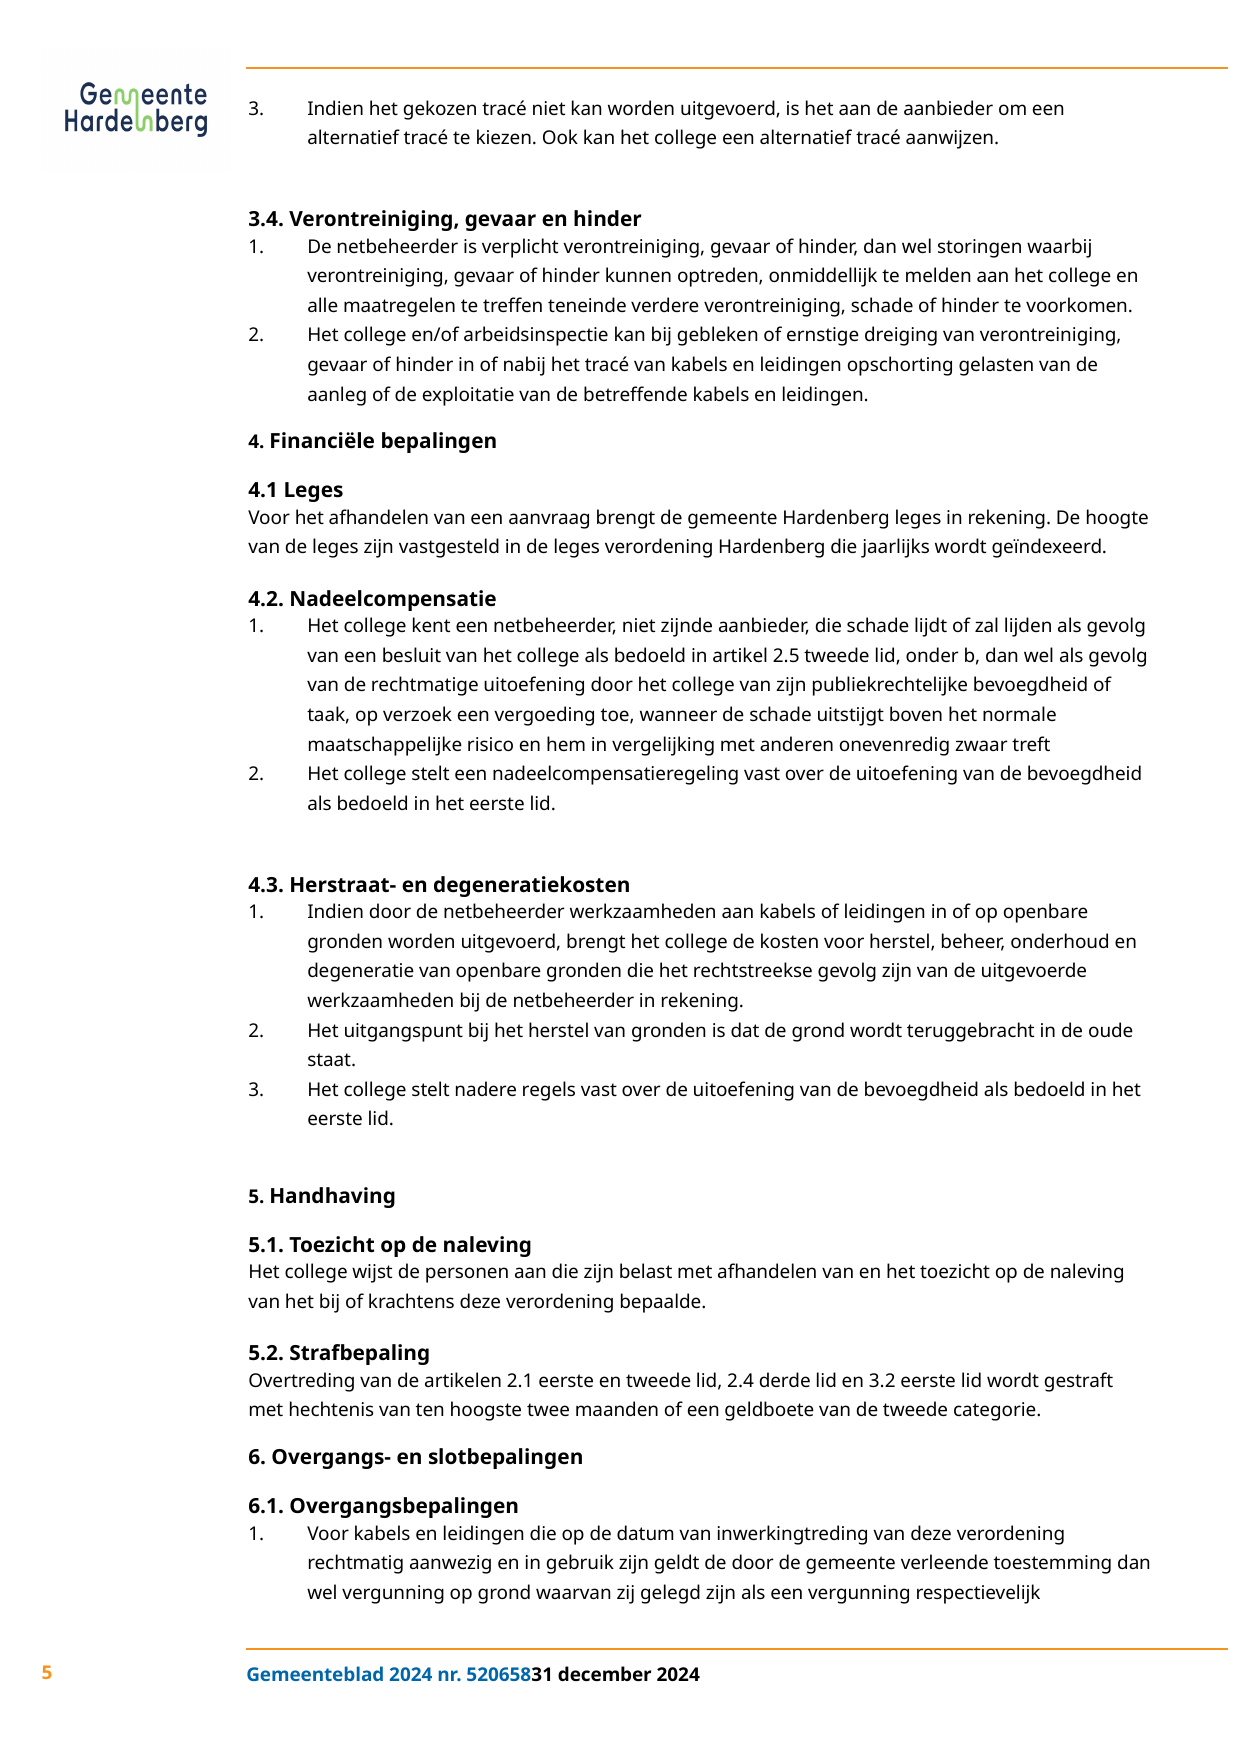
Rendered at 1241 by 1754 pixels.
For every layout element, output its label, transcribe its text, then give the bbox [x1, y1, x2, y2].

list Het college kent een netbeheerder, niet zijnde aanbieder, die schade lijdt of zal lijden als gevolg van een besluit van het college als bedoeld in artikel 2.5 tweede lid, onder b, dan wel als gevolg van de rechtmatige uitoefening door het college van zijn publiekrechtelijke bevoegdheid of taak, op verzoek een vergoeding toe, wanneer de schade uitstijgt boven het normale maatschappelijke risico en hem in vergelijking met anderen onevenredig zwaar treft [248, 612, 1152, 757]
text 5.1. Toezicht op de naleving [248, 1230, 1152, 1258]
text 5. Handhaving [248, 1181, 1152, 1209]
text 4.2. Nadeelcompensatie [248, 584, 1152, 612]
list Indien door de netbeheerder werkzaamheden aan kabels of leidingen in of op openbare gronden worden uitgevoerd, brengt het college de kosten voor herstel, beheer, onderhoud en degeneratie van openbare gronden die het rechtstreekse gevolg zijn van de uitgevoerde werkzaamheden bij de netbeheerder in rekening. [248, 898, 1152, 1013]
list Het uitgangspunt bij het herstel van gronden is dat de grond wordt teruggebracht in de oude staat. [248, 1017, 1152, 1072]
list Het college en/of arbeidsinspectie kan bij gebleken of ernstige dreiging van verontreiniging, gevaar of hinder in of nabij het tracé van kabels en leidingen opschorting gelasten van de aanleg of de exploitatie van de betreffende kabels en leidingen. [248, 322, 1152, 406]
list De netbeheerder is verplicht verontreiniging, gevaar of hinder, dan wel storingen waarbij verontreiniging, gevaar of hinder kunnen optreden, onmiddellijk te melden aan het college en alle maatregelen te treffen teneinde verdere verontreiniging, schade of hinder te voorkomen. [248, 233, 1152, 318]
list Voor kabels en leidingen die op de datum van inwerkingtreding van deze verordening rechtmatig aanwezig en in gebruik zijn geldt de door de gemeente verleende toestemming dan wel vergunning op grond waarvan zij gelegd zijn als een vergunning respectievelijk [248, 1520, 1152, 1605]
list Indien het gekozen tracé niet kan worden uitgevoerd, is het aan de aanbieder om een alternatief tracé te kiezen. Ook kan het college een alternatief tracé aanwijzen. [248, 95, 1152, 150]
text 4. Financiële bepalingen [248, 426, 1152, 455]
text 4.1 Leges [248, 476, 1152, 504]
picture [41, 47, 231, 172]
text Het college wijst de personen aan die zijn belast met afhandelen van en het toezicht op de naleving van het bij of krachtens deze verordening bepaalde. [248, 1258, 1152, 1314]
list Het college stelt nadere regels vast over de uitoefening van de bevoegdheid als bedoeld in het eerste lid. [248, 1076, 1152, 1131]
list Het college stelt een nadeelcompensatieregeling vast over de uitoefening van de bevoegdheid als bedoeld in het eerste lid. [248, 760, 1152, 816]
text Voor het afhandelen van een aanvraag brengt de gemeente Hardenberg leges in rekening. De hoogte van de leges zijn vastgesteld in de leges verordening Hardenberg die jaarlijks wordt geïndexeerd. [248, 504, 1152, 559]
text 5.2. Strafbepaling [248, 1338, 1152, 1367]
text 6. Overgangs- en slotbepalingen [248, 1442, 1152, 1471]
text 3.4. Verontreiniging, gevaar en hinder [248, 204, 1152, 233]
text Overtreding van de artikelen 2.1 eerste en tweede lid, 2.4 derde lid en 3.2 eerste lid wordt gestraft met hechtenis van ten hoogste twee maanden of een geldboete van de tweede categorie. [248, 1367, 1152, 1422]
text 6.1. Overgangsbepalingen [248, 1491, 1152, 1520]
text 4.3. Herstraat- en degeneratiekosten [248, 870, 1152, 898]
